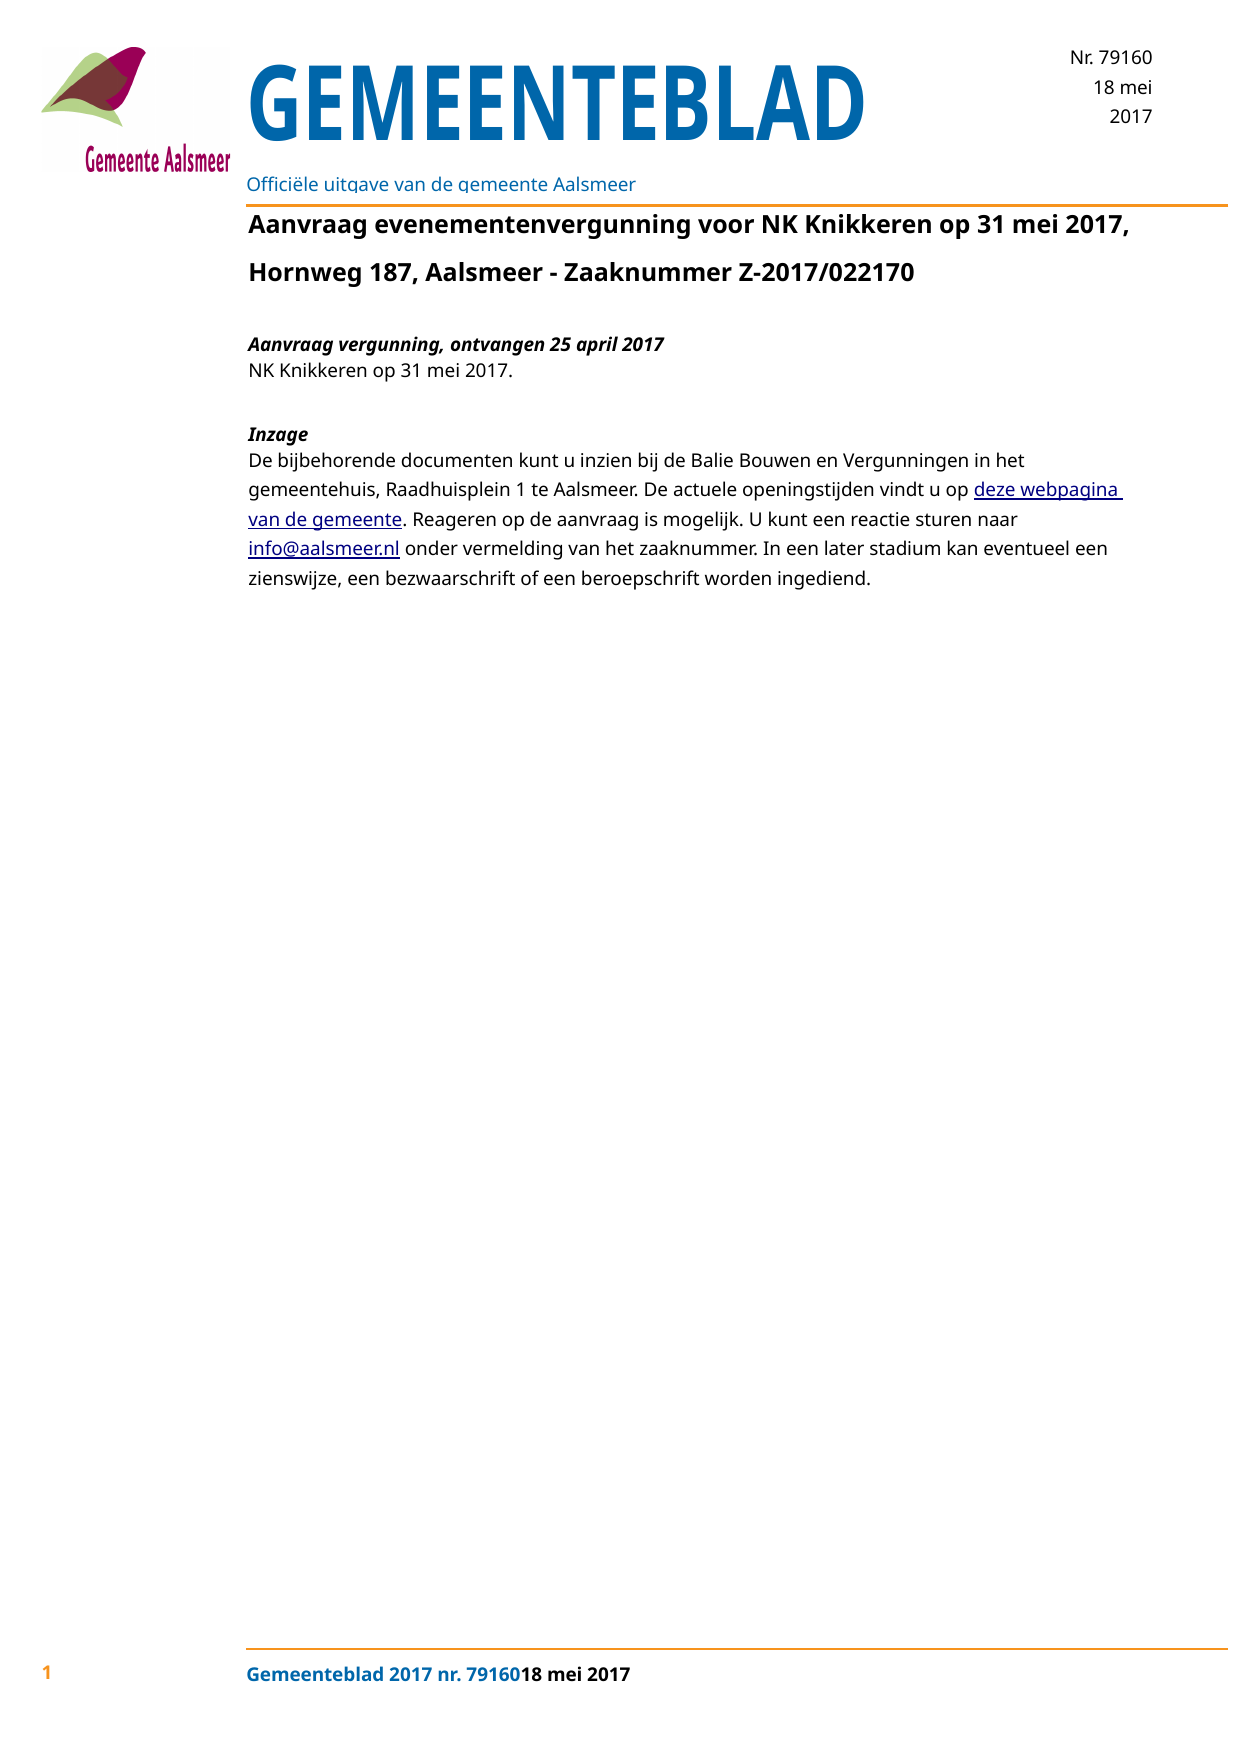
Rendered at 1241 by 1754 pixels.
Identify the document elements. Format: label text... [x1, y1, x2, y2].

text Inzage [248, 421, 1152, 447]
text De bijbehorende documenten kunt u inzien bij de Balie Bouwen en Vergunningen in het gemeentehuis, Raadhuisplein 1 te Aalsmeer. De actuele openingstijden vindt u op deze webpagina van de gemeente. Reageren op de aanvraag is mogelijk. U kunt een reactie sturen naar info@aalsmeer.nl onder vermelding van het zaaknummer. In een later stadium kan eventueel een zienswijze, een bezwaarschrift of een beroepschrift worden ingediend. [248, 447, 1152, 591]
text ​ [248, 616, 1152, 641]
text Aanvraag evenementenvergunning voor NK Knikkeren op 31 mei 2017, Hornweg 187, Aalsmeer - Zaaknummer Z-2017/022170 [248, 207, 1152, 288]
text Aanvraag vergunning, ontvangen 25 april 2017 [248, 331, 1152, 357]
picture [41, 47, 231, 172]
text NK Knikkeren op 31 mei 2017. [248, 357, 1152, 383]
